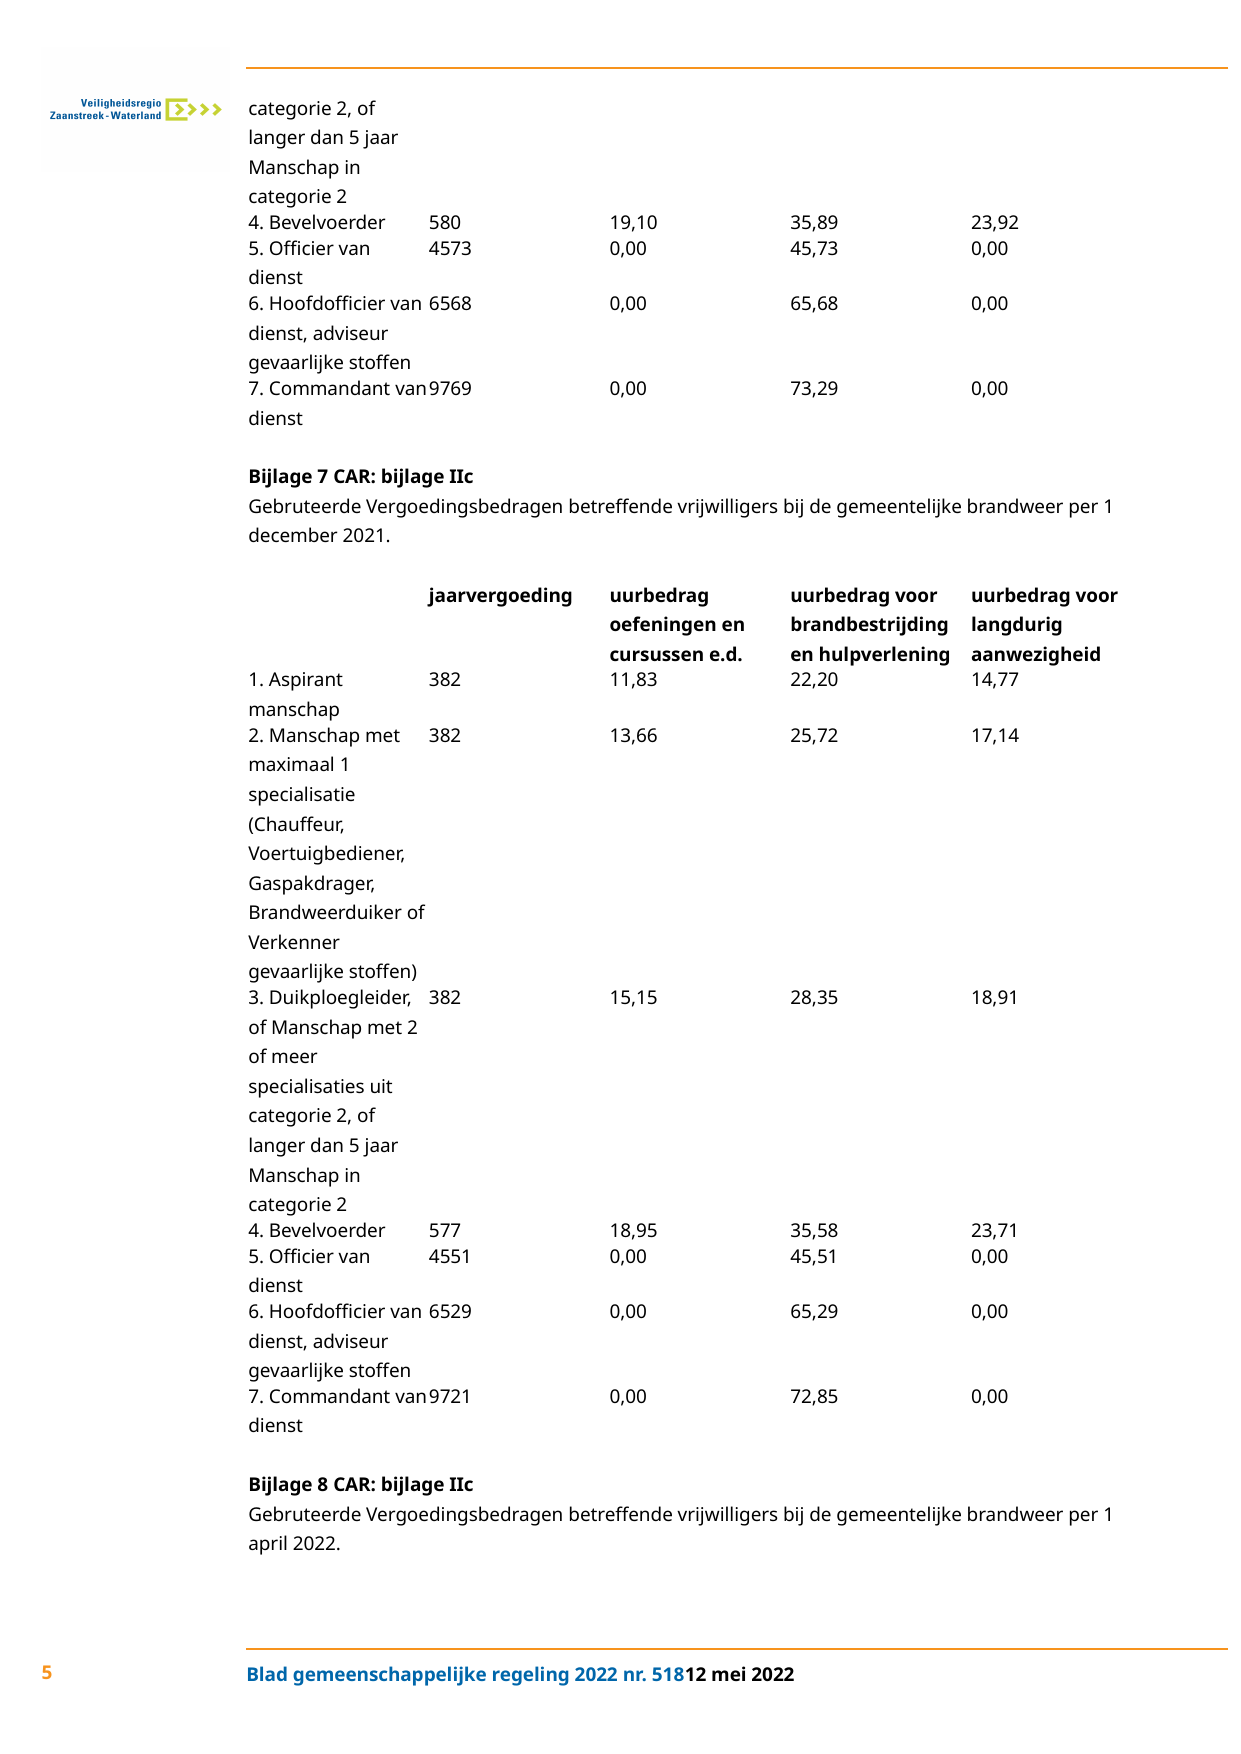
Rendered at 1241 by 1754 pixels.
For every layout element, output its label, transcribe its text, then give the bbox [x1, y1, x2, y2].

table_cell 22,20 [790, 667, 971, 722]
table_cell 0,00 [971, 235, 1152, 290]
table_cell 5. Officier van dienst [248, 1243, 429, 1298]
table_cell 0,00 [609, 1383, 790, 1438]
table_cell 577 [429, 1217, 609, 1243]
table_cell 382 [429, 667, 609, 722]
table_cell 0,00 [971, 1383, 1152, 1438]
table_cell 45,51 [790, 1243, 971, 1298]
table_cell 0,00 [609, 1298, 790, 1383]
table_cell 65,29 [790, 1298, 971, 1383]
table_cell 4. Bevelvoerder [248, 1217, 429, 1243]
table_cell 580 [429, 209, 609, 235]
table_cell 2. Manschap met maximaal 1 specialisatie (Chauffeur, Voertuigbediener, Gaspakdrager, Brandweerduiker of Verkenner gevaarlijke stoffen) [248, 722, 429, 984]
table_cell 9769 [429, 375, 609, 431]
table_cell 17,14 [971, 722, 1152, 984]
table_cell 382 [429, 722, 609, 984]
table_cell 3. Duikploegleider, of Manschap met 2 of meer specialisaties uit categorie 2, of langer dan 5 jaar Manschap in categorie 2 [248, 984, 429, 1217]
table_cell 0,00 [971, 1298, 1152, 1383]
table_cell [971, 95, 1152, 209]
table_cell 4551 [429, 1243, 609, 1298]
table_cell categorie 2, of langer dan 5 jaar Manschap in categorie 2 [248, 95, 429, 209]
table_cell 23,71 [971, 1217, 1152, 1243]
table_cell 45,73 [790, 235, 971, 290]
table_cell [609, 95, 790, 209]
table_header uurbedrag voor langdurig aanwezigheid [971, 582, 1152, 667]
table_header jaarvergoeding [429, 582, 609, 667]
text Bijlage 8 CAR: bijlage IIc [248, 1471, 1152, 1497]
table_cell 6. Hoofdofficier van dienst, adviseur gevaarlijke stoffen [248, 1298, 429, 1383]
table_header uurbedrag voor brandbestrijding en hulpverlening [790, 582, 971, 667]
table_cell 0,00 [609, 375, 790, 431]
table_header uurbedrag oefeningen en cursussen e.d. [609, 582, 790, 667]
table_cell 0,00 [609, 1243, 790, 1298]
table_cell 5. Officier van dienst [248, 235, 429, 290]
table_cell 65,68 [790, 290, 971, 375]
table_cell 7. Commandant van dienst [248, 375, 429, 431]
table_cell 28,35 [790, 984, 971, 1217]
picture [41, 47, 231, 172]
table_cell 14,77 [971, 667, 1152, 722]
table_cell 1. Aspirant manschap [248, 667, 429, 722]
text Gebruteerde Vergoedingsbedragen betreffende vrijwilligers bij de gemeentelijke brandweer per 1 april 2022. [248, 1501, 1152, 1556]
table_cell 35,89 [790, 209, 971, 235]
table_cell 18,91 [971, 984, 1152, 1217]
table_cell 15,15 [609, 984, 790, 1217]
table_header [248, 582, 429, 667]
table_cell 0,00 [609, 235, 790, 290]
table_cell 0,00 [609, 290, 790, 375]
table_cell 25,72 [790, 722, 971, 984]
table_cell 13,66 [609, 722, 790, 984]
table_cell 35,58 [790, 1217, 971, 1243]
table_cell 4573 [429, 235, 609, 290]
table_cell 4. Bevelvoerder [248, 209, 429, 235]
table_cell [429, 95, 609, 209]
table_cell 0,00 [971, 1243, 1152, 1298]
table_cell 382 [429, 984, 609, 1217]
table_cell 73,29 [790, 375, 971, 431]
table_cell 7. Commandant van dienst [248, 1383, 429, 1438]
text Bijlage 7 CAR: bijlage IIc [248, 463, 1152, 489]
table_cell 0,00 [971, 290, 1152, 375]
table_cell 6529 [429, 1298, 609, 1383]
table_cell 19,10 [609, 209, 790, 235]
table_cell 0,00 [971, 375, 1152, 431]
table_cell 18,95 [609, 1217, 790, 1243]
table_cell 11,83 [609, 667, 790, 722]
table_cell 23,92 [971, 209, 1152, 235]
table_cell 9721 [429, 1383, 609, 1438]
table_cell [790, 95, 971, 209]
text Gebruteerde Vergoedingsbedragen betreffende vrijwilligers bij de gemeentelijke brandweer per 1 december 2021. [248, 493, 1152, 548]
table_cell 6. Hoofdofficier van dienst, adviseur gevaarlijke stoffen [248, 290, 429, 375]
table_cell 72,85 [790, 1383, 971, 1438]
table_cell 6568 [429, 290, 609, 375]
